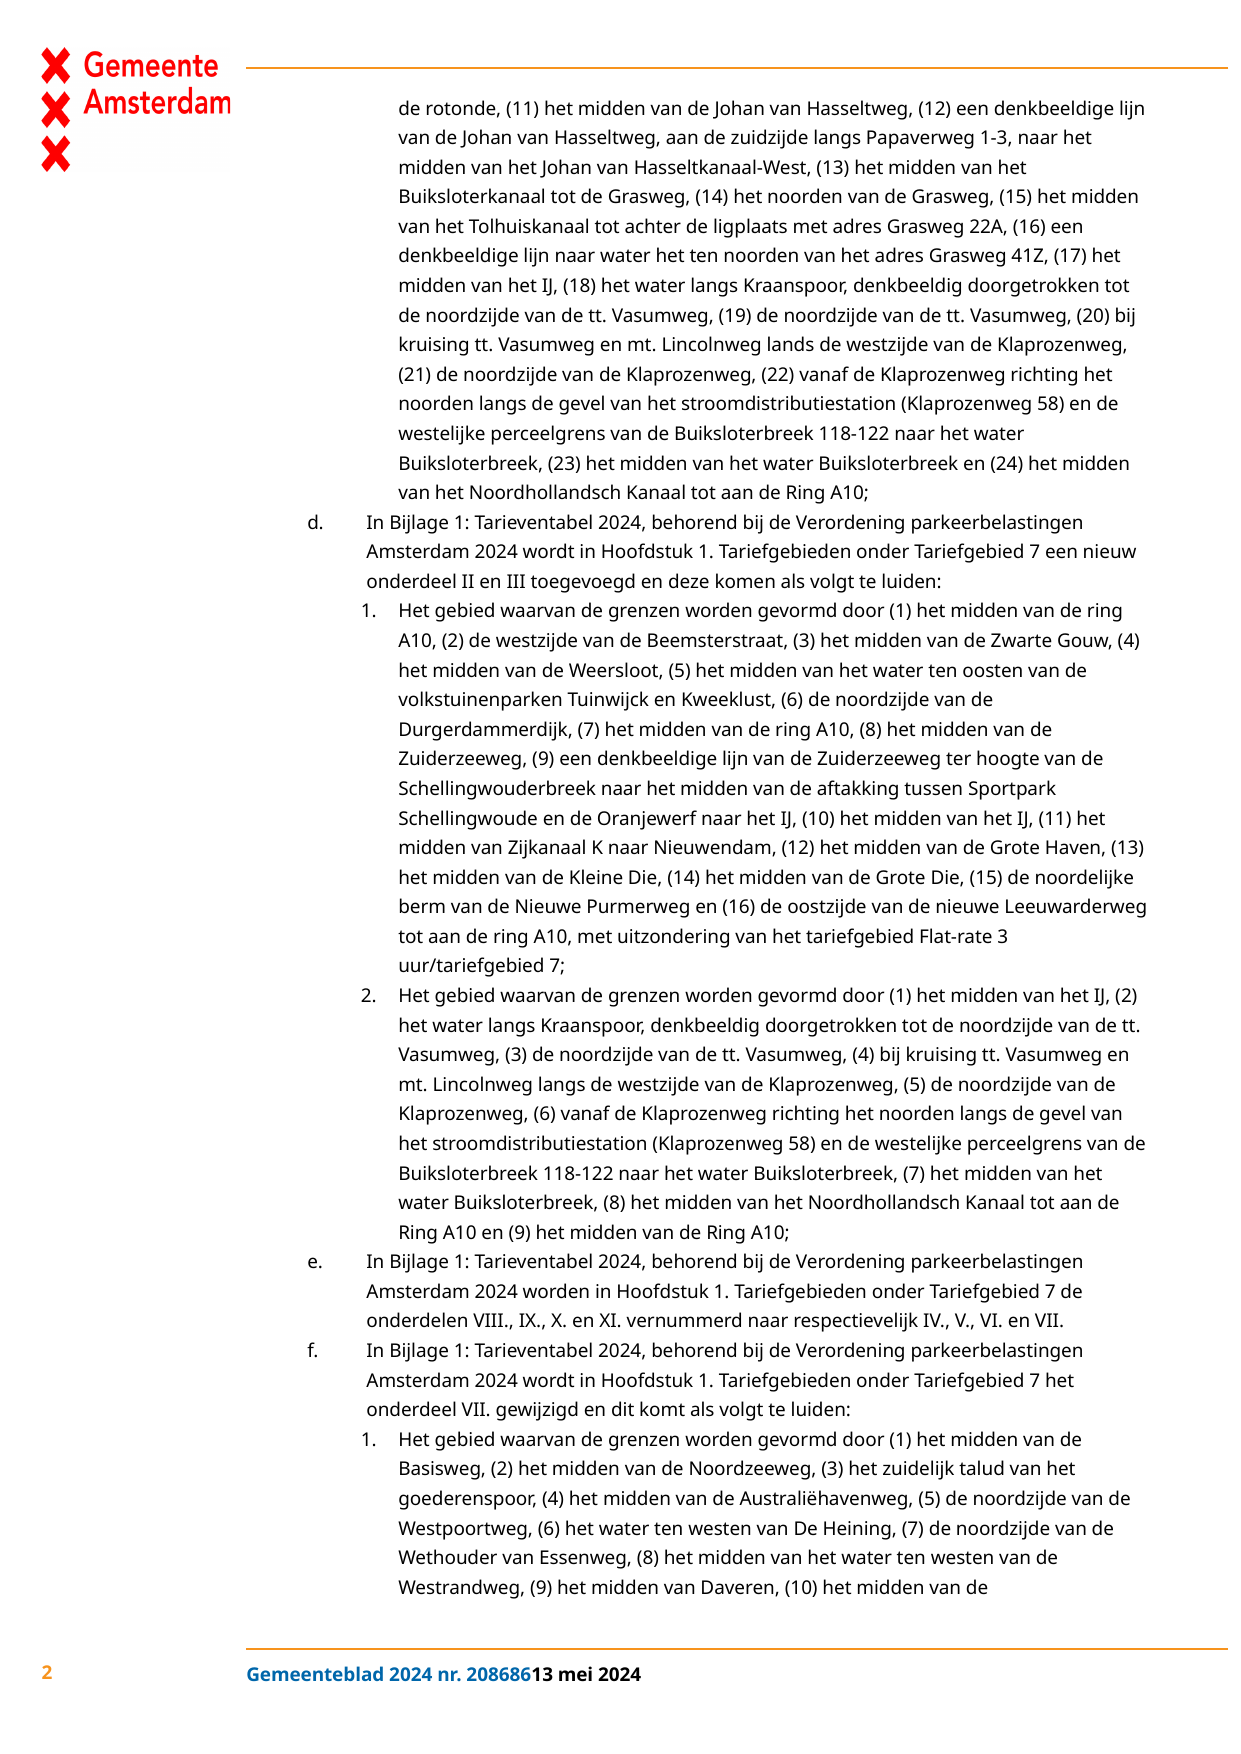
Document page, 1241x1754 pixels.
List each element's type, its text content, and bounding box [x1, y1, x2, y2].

list In Bijlage 1: Tarieventabel 2024, behorend bij de Verordening parkeerbelastingen Amsterdam 2024 wordt in Hoofdstuk 1. Tariefgebieden onder Tariefgebied 7 het onderdeel VII. gewijzigd en dit komt als volgt te luiden: [307, 1337, 1152, 1422]
list Het gebied waarvan de grenzen worden gevormd door (1) het midden van de Basisweg, (2) het midden van de Noordzeeweg, (3) het zuidelijk talud van het goederenspoor, (4) het midden van de Australiëhavenweg, (5) de noordzijde van de Westpoortweg, (6) het water ten westen van De Heining, (7) de noordzijde van de Wethouder van Essenweg, (8) het midden van het water ten westen van de Westrandweg, (9) het midden van Daveren, (10) het midden van de [361, 1426, 1152, 1600]
list In Bijlage 1: Tarieventabel 2024, behorend bij de Verordening parkeerbelastingen Amsterdam 2024 worden in Hoofdstuk 1. Tariefgebieden onder Tariefgebied 7 de onderdelen VIII., IX., X. en XI. vernummerd naar respectievelijk IV., V., VI. en VII. [307, 1248, 1152, 1333]
list de rotonde, (11) het midden van de Johan van Hasseltweg, (12) een denkbeeldige lijn van de Johan van Hasseltweg, aan de zuidzijde langs Papaverweg 1-3, naar het midden van het Johan van Hasseltkanaal-West, (13) het midden van het Buiksloterkanaal tot de Grasweg, (14) het noorden van de Grasweg, (15) het midden van het Tolhuiskanaal tot achter de ligplaats met adres Grasweg 22A, (16) een denkbeeldige lijn naar water het ten noorden van het adres Grasweg 41Z, (17) het midden van het IJ, (18) het water langs Kraanspoor, denkbeeldig doorgetrokken tot de noordzijde van de tt. Vasumweg, (19) de noordzijde van de tt. Vasumweg, (20) bij kruising tt. Vasumweg en mt. Lincolnweg lands de westzijde van de Klaprozenweg, (21) de noordzijde van de Klaprozenweg, (22) vanaf de Klaprozenweg richting het noorden langs de gevel van het stroomdistributiestation (Klaprozenweg 58) en de westelijke perceelgrens van de Buiksloterbreek 118-122 naar het water Buiksloterbreek, (23) het midden van het water Buiksloterbreek en (24) het midden van het Noordhollandsch Kanaal tot aan de Ring A10; [361, 95, 1152, 505]
list In Bijlage 1: Tarieventabel 2024, behorend bij de Verordening parkeerbelastingen Amsterdam 2024 wordt in Hoofdstuk 1. Tariefgebieden onder Tariefgebied 7 een nieuw onderdeel II en III toegevoegd en deze komen als volgt te luiden: [307, 509, 1152, 594]
list Het gebied waarvan de grenzen worden gevormd door (1) het midden van het IJ, (2) het water langs Kraanspoor, denkbeeldig doorgetrokken tot de noordzijde van de tt. Vasumweg, (3) de noordzijde van de tt. Vasumweg, (4) bij kruising tt. Vasumweg en mt. Lincolnweg langs de westzijde van de Klaprozenweg, (5) de noordzijde van de Klaprozenweg, (6) vanaf de Klaprozenweg richting het noorden langs de gevel van het stroomdistributiestation (Klaprozenweg 58) en de westelijke perceelgrens van de Buiksloterbreek 118-122 naar het water Buiksloterbreek, (7) het midden van het water Buiksloterbreek, (8) het midden van het Noordhollandsch Kanaal tot aan de Ring A10 en (9) het midden van de Ring A10; [361, 982, 1152, 1245]
list Het gebied waarvan de grenzen worden gevormd door (1) het midden van de ring A10, (2) de westzijde van de Beemsterstraat, (3) het midden van de Zwarte Gouw, (4) het midden van de Weersloot, (5) het midden van het water ten oosten van de volkstuinenparken Tuinwijck en Kweeklust, (6) de noordzijde van de Durgerdammerdijk, (7) het midden van de ring A10, (8) het midden van de Zuiderzeeweg, (9) een denkbeeldige lijn van de Zuiderzeeweg ter hoogte van de Schellingwouderbreek naar het midden van de aftakking tussen Sportpark Schellingwoude en de Oranjewerf naar het IJ, (10) het midden van het IJ, (11) het midden van Zijkanaal K naar Nieuwendam, (12) het midden van de Grote Haven, (13) het midden van de Kleine Die, (14) het midden van de Grote Die, (15) de noordelijke berm van de Nieuwe Purmerweg en (16) de oostzijde van de nieuwe Leeuwarderweg tot aan de ring A10, met uitzondering van het tariefgebied Flat-rate 3 uur/tariefgebied 7; [361, 598, 1152, 978]
picture [41, 47, 231, 172]
